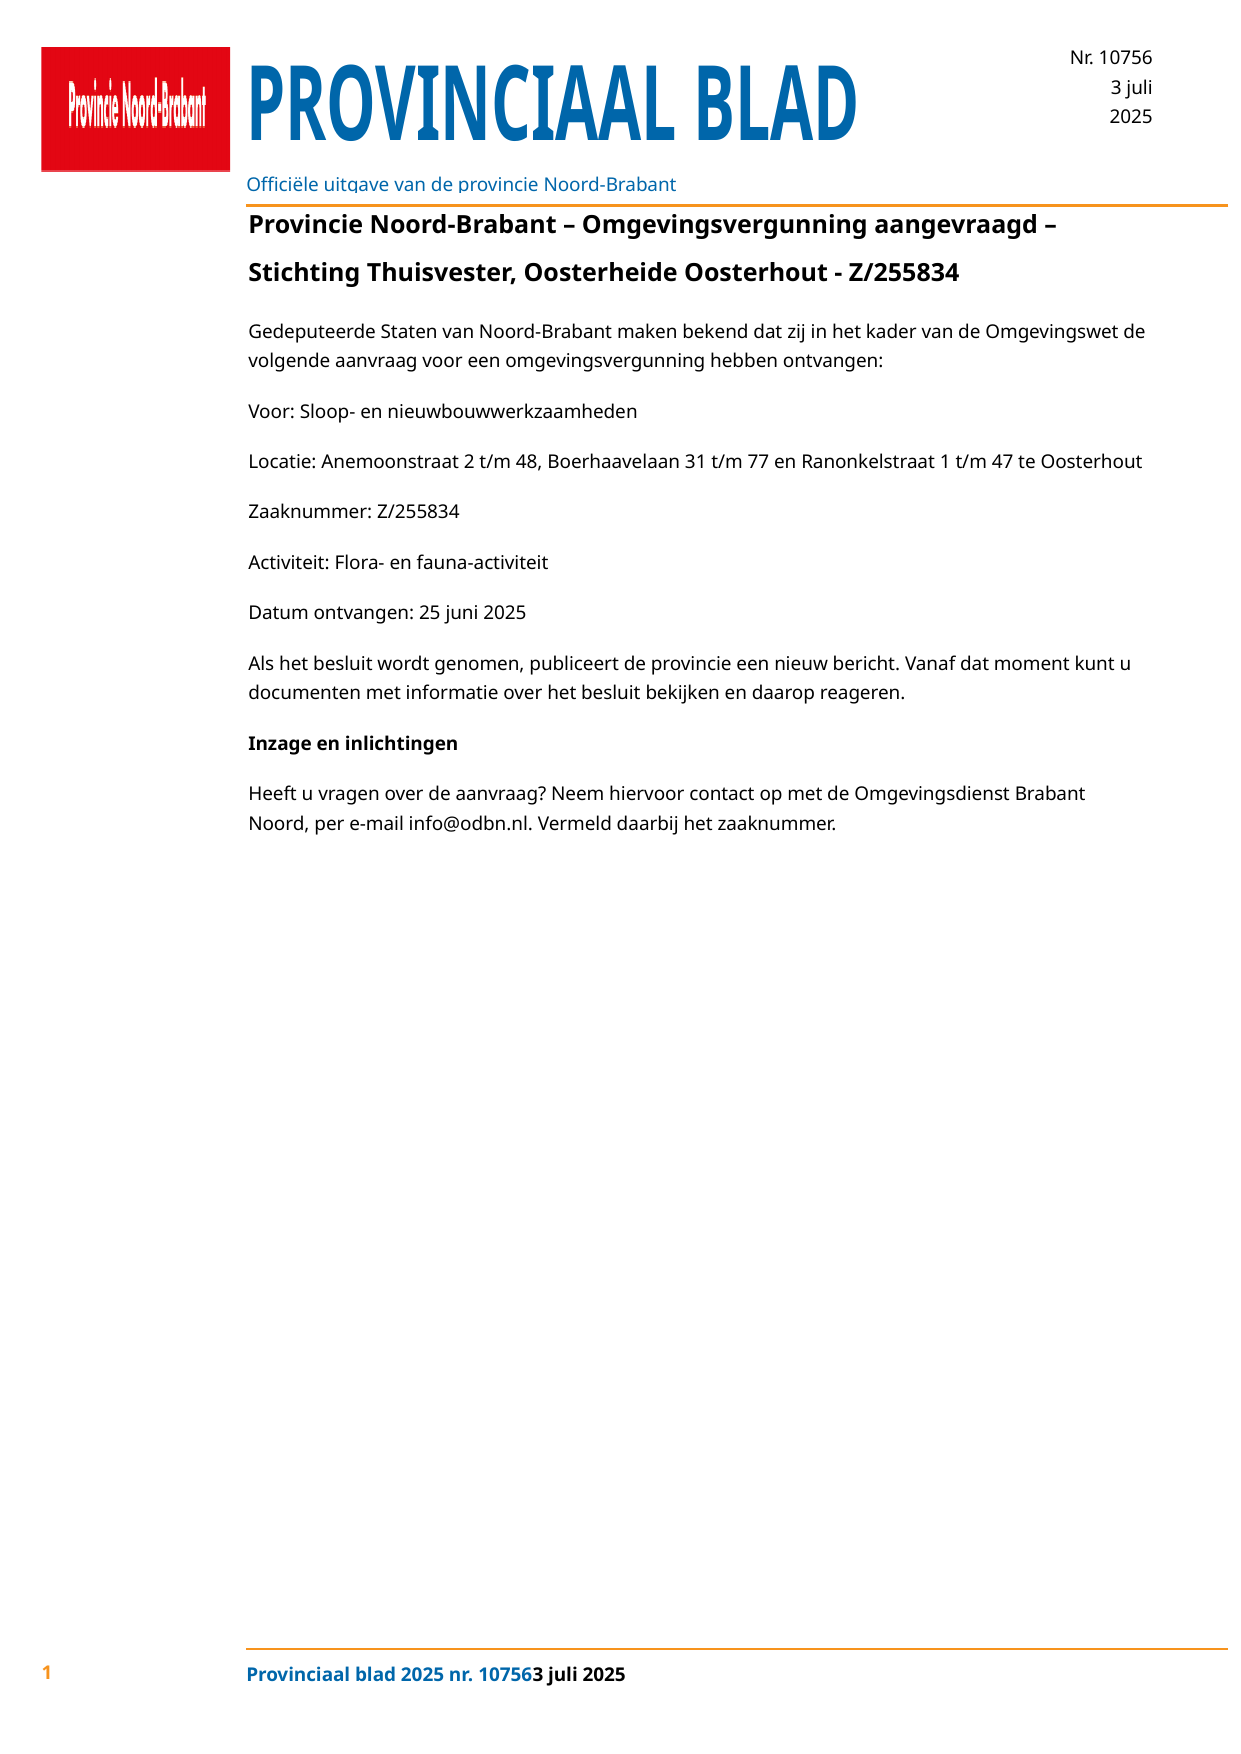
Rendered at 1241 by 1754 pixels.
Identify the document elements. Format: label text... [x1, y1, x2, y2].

text Voor: Sloop- en nieuwbouwwerkzaamheden [248, 398, 1152, 424]
text Provincie Noord-Brabant – Omgevingsvergunning aangevraagd – Stichting Thuisvester, Oosterheide Oosterhout - Z/255834 [248, 207, 1152, 288]
text Locatie: Anemoonstraat 2 t/m 48, Boerhaavelaan 31 t/m 77 en Ranonkelstraat 1 t/m 47 te Oosterhout [248, 448, 1152, 474]
text Als het besluit wordt genomen, publiceert de provincie een nieuw bericht. Vanaf dat moment kunt u documenten met informatie over het besluit bekijken en daarop reageren. [248, 650, 1152, 705]
text Gedeputeerde Staten van Noord-Brabant maken bekend dat zij in het kader van de Omgevingswet de volgende aanvraag voor een omgevingsvergunning hebben ontvangen: [248, 318, 1152, 373]
picture [41, 47, 231, 172]
text Heeft u vragen over de aanvraag? Neem hiervoor contact op met de Omgevingsdienst Brabant Noord, per e-mail info@odbn.nl. Vermeld daarbij het zaaknummer. [248, 780, 1152, 836]
text Zaaknummer: Z/255834 [248, 499, 1152, 524]
text Datum ontvangen: 25 juni 2025 [248, 599, 1152, 625]
text Inzage en inlichtingen [248, 730, 1152, 756]
text Activiteit: Flora- en fauna-activiteit [248, 549, 1152, 575]
